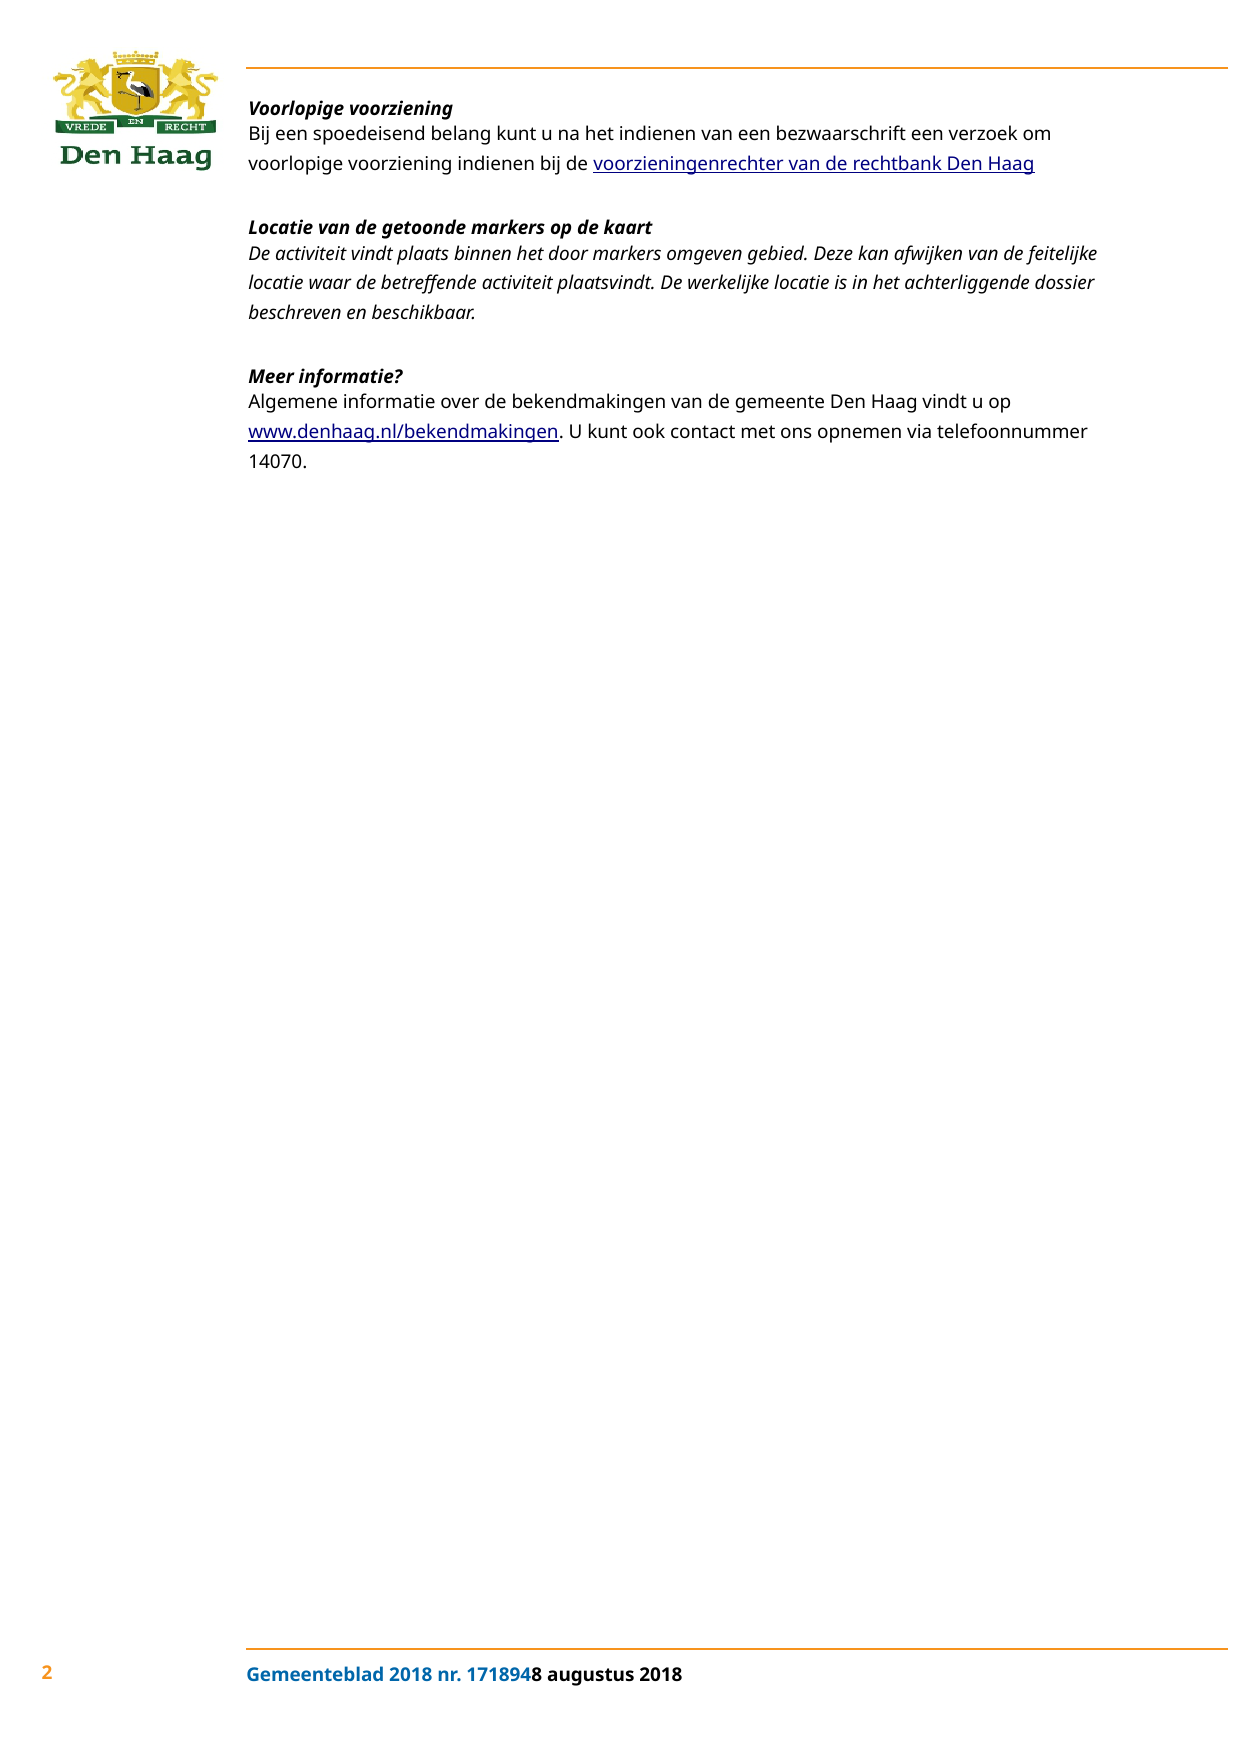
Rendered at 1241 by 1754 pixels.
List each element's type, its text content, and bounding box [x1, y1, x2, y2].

text Locatie van de getoonde markers op de kaart [248, 214, 1152, 240]
text Meer informatie? [248, 363, 1152, 389]
picture [41, 47, 231, 172]
text Voorlopige voorziening [248, 95, 1152, 121]
text Algemene informatie over de bekendmakingen van de gemeente Den Haag vindt u op www.denhaag.nl/bekendmakingen. U kunt ook contact met ons opnemen via telefoonnummer 14070. [248, 389, 1152, 473]
text De activiteit vindt plaats binnen het door markers omgeven gebied. Deze kan afwijken van de feitelijke locatie waar de betreffende activiteit plaatsvindt. De werkelijke locatie is in het achterliggende dossier beschreven en beschikbaar. [248, 240, 1152, 325]
text Bij een spoedeisend belang kunt u na het indienen van een bezwaarschrift een verzoek om voorlopige voorziening indienen bij de voorzieningenrechter van de rechtbank Den Haag [248, 121, 1152, 176]
